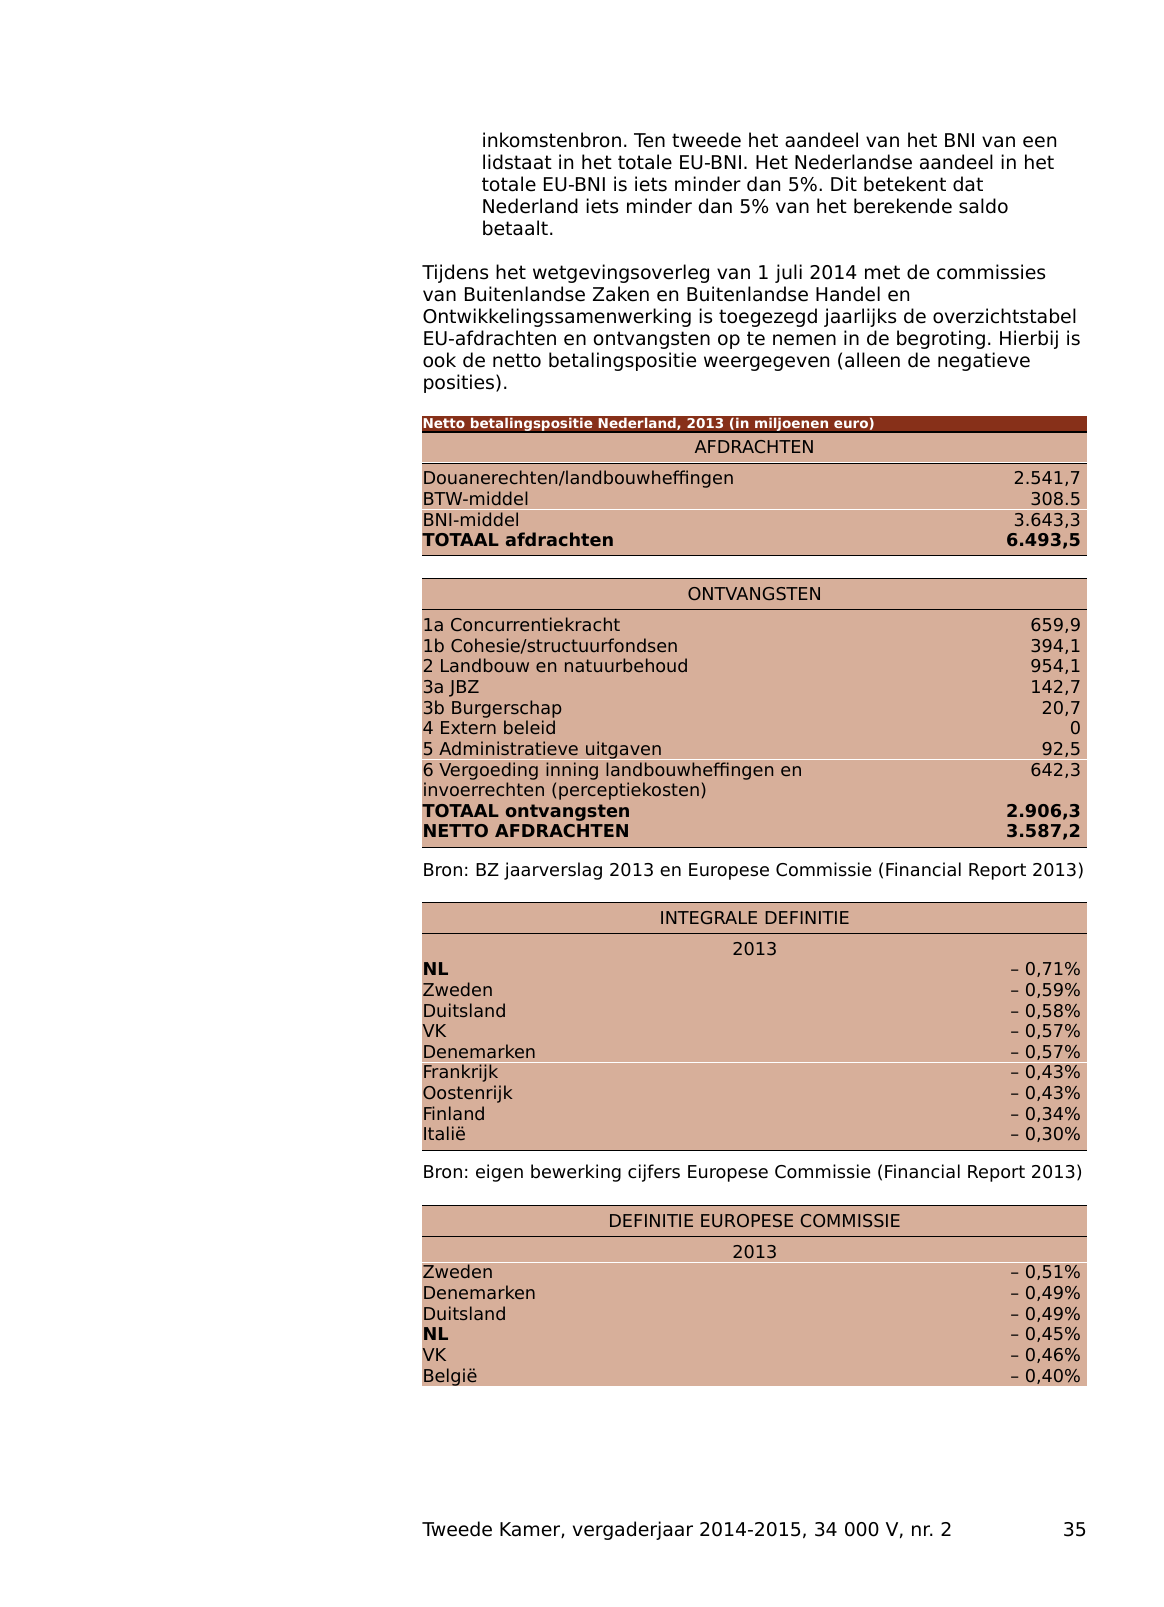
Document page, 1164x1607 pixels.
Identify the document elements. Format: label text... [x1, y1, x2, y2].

table_cell 394,1 [895, 636, 1087, 656]
table_header Netto betalingspositie Nederland, 2013 (in miljoenen euro) [422, 416, 1087, 431]
table_cell 3a JBZ [422, 677, 895, 698]
table_cell 1a Concurrentiekracht [422, 610, 895, 636]
table_cell BNI-middel [422, 510, 895, 530]
table_cell – 0,43% [895, 1063, 1087, 1083]
table_cell Denemarken [422, 1042, 895, 1062]
table_cell NL [422, 1324, 895, 1345]
table_cell VK [422, 1021, 895, 1042]
table_cell – 0,59% [895, 980, 1087, 1001]
table_cell TOTAAL ontvangsten [422, 801, 895, 821]
table_cell Italië [422, 1124, 895, 1150]
table_cell – 0,51% [895, 1263, 1087, 1283]
table_cell 1b Cohesie/structuurfondsen [422, 636, 895, 656]
table_cell 3.587,2 [895, 821, 1087, 847]
text inkomstenbron. Ten tweede het aandeel van het BNI van een lidstaat in het totale EU-BNI. Het Nederlandse aandeel in het totale EU-BNI is iets minder dan 5%. Dit betekent dat Nederland iets minder dan 5% van het berekende saldo betaalt. [481, 130, 1087, 240]
table_cell 954,1 [895, 656, 1087, 677]
table_cell Bron: BZ jaarverslag 2013 en Europese Commissie (Financial Report 2013) [422, 848, 1087, 880]
table_cell – 0,46% [895, 1345, 1087, 1366]
table_cell – 0,34% [895, 1104, 1087, 1124]
table_header INTEGRALE DEFINITIE [422, 903, 1087, 933]
table_cell – 0,71% [895, 959, 1087, 980]
table_cell 3.643,3 [895, 510, 1087, 530]
table_cell Finland [422, 1104, 895, 1124]
table_cell Bron: eigen bewerking cijfers Europese Commissie (Financial Report 2013) [422, 1151, 1087, 1183]
table_cell NL [422, 959, 895, 980]
table_cell – 0,30% [895, 1124, 1087, 1150]
table_cell – 0,49% [895, 1283, 1087, 1304]
table_cell 2013 [422, 1237, 1087, 1262]
table_cell – 0,58% [895, 1001, 1087, 1021]
table_header ONTVANGSTEN [422, 579, 1087, 609]
table_cell Douanerechten/landbouwheffingen [422, 464, 895, 489]
table_cell 659,9 [895, 610, 1087, 636]
table_cell Frankrijk [422, 1063, 895, 1083]
table_cell – 0,49% [895, 1304, 1087, 1324]
table_cell België [422, 1366, 895, 1386]
table_cell 2.541,7 [895, 464, 1087, 489]
table_cell VK [422, 1345, 895, 1366]
table_cell 6.493,5 [895, 530, 1087, 555]
text Tijdens het wetgevingsoverleg van 1 juli 2014 met de commissies van Buitenlandse Zaken en Buitenlandse Handel en Ontwikkelingssamenwerking is toegezegd jaarlijks de overzichtstabel EU-afdrachten en ontvangsten op te nemen in de begroting. Hierbij is ook de netto betalingspositie weergegeven (alleen de negatieve posities). [422, 262, 1087, 394]
table_cell Zweden [422, 980, 895, 1001]
table_cell Duitsland [422, 1001, 895, 1021]
table_cell 308.5 [895, 489, 1087, 509]
table_cell 5 Administratieve uitgaven [422, 739, 895, 759]
table_cell BTW-middel [422, 489, 895, 509]
table_cell 20,7 [895, 698, 1087, 718]
table_cell 642,3 [895, 760, 1087, 801]
table_cell 3b Burgerschap [422, 698, 895, 718]
table_cell AFDRACHTEN [422, 433, 1087, 462]
table_cell – 0,57% [895, 1042, 1087, 1062]
table_cell Zweden [422, 1263, 895, 1283]
table_cell 2.906,3 [895, 801, 1087, 821]
table_cell 4 Extern beleid [422, 718, 895, 739]
table_cell – 0,57% [895, 1021, 1087, 1042]
table_cell 92,5 [895, 739, 1087, 759]
table_cell NETTO AFDRACHTEN [422, 821, 895, 847]
table_cell – 0,40% [895, 1366, 1087, 1386]
table_cell Duitsland [422, 1304, 895, 1324]
table_cell TOTAAL afdrachten [422, 530, 895, 555]
table_cell 2013 [422, 934, 1087, 959]
table_cell 6 Vergoeding inning landbouwheffingen en invoerrechten (perceptiekosten) [422, 760, 895, 801]
table_cell – 0,45% [895, 1324, 1087, 1345]
table_cell 0 [895, 718, 1087, 739]
table_cell Denemarken [422, 1283, 895, 1304]
table_header DEFINITIE EUROPESE COMMISSIE [422, 1206, 1087, 1236]
table_cell – 0,43% [895, 1083, 1087, 1104]
table_cell Oostenrijk [422, 1083, 895, 1104]
table_cell 2 Landbouw en natuurbehoud [422, 656, 895, 677]
table_cell 142,7 [895, 677, 1087, 698]
